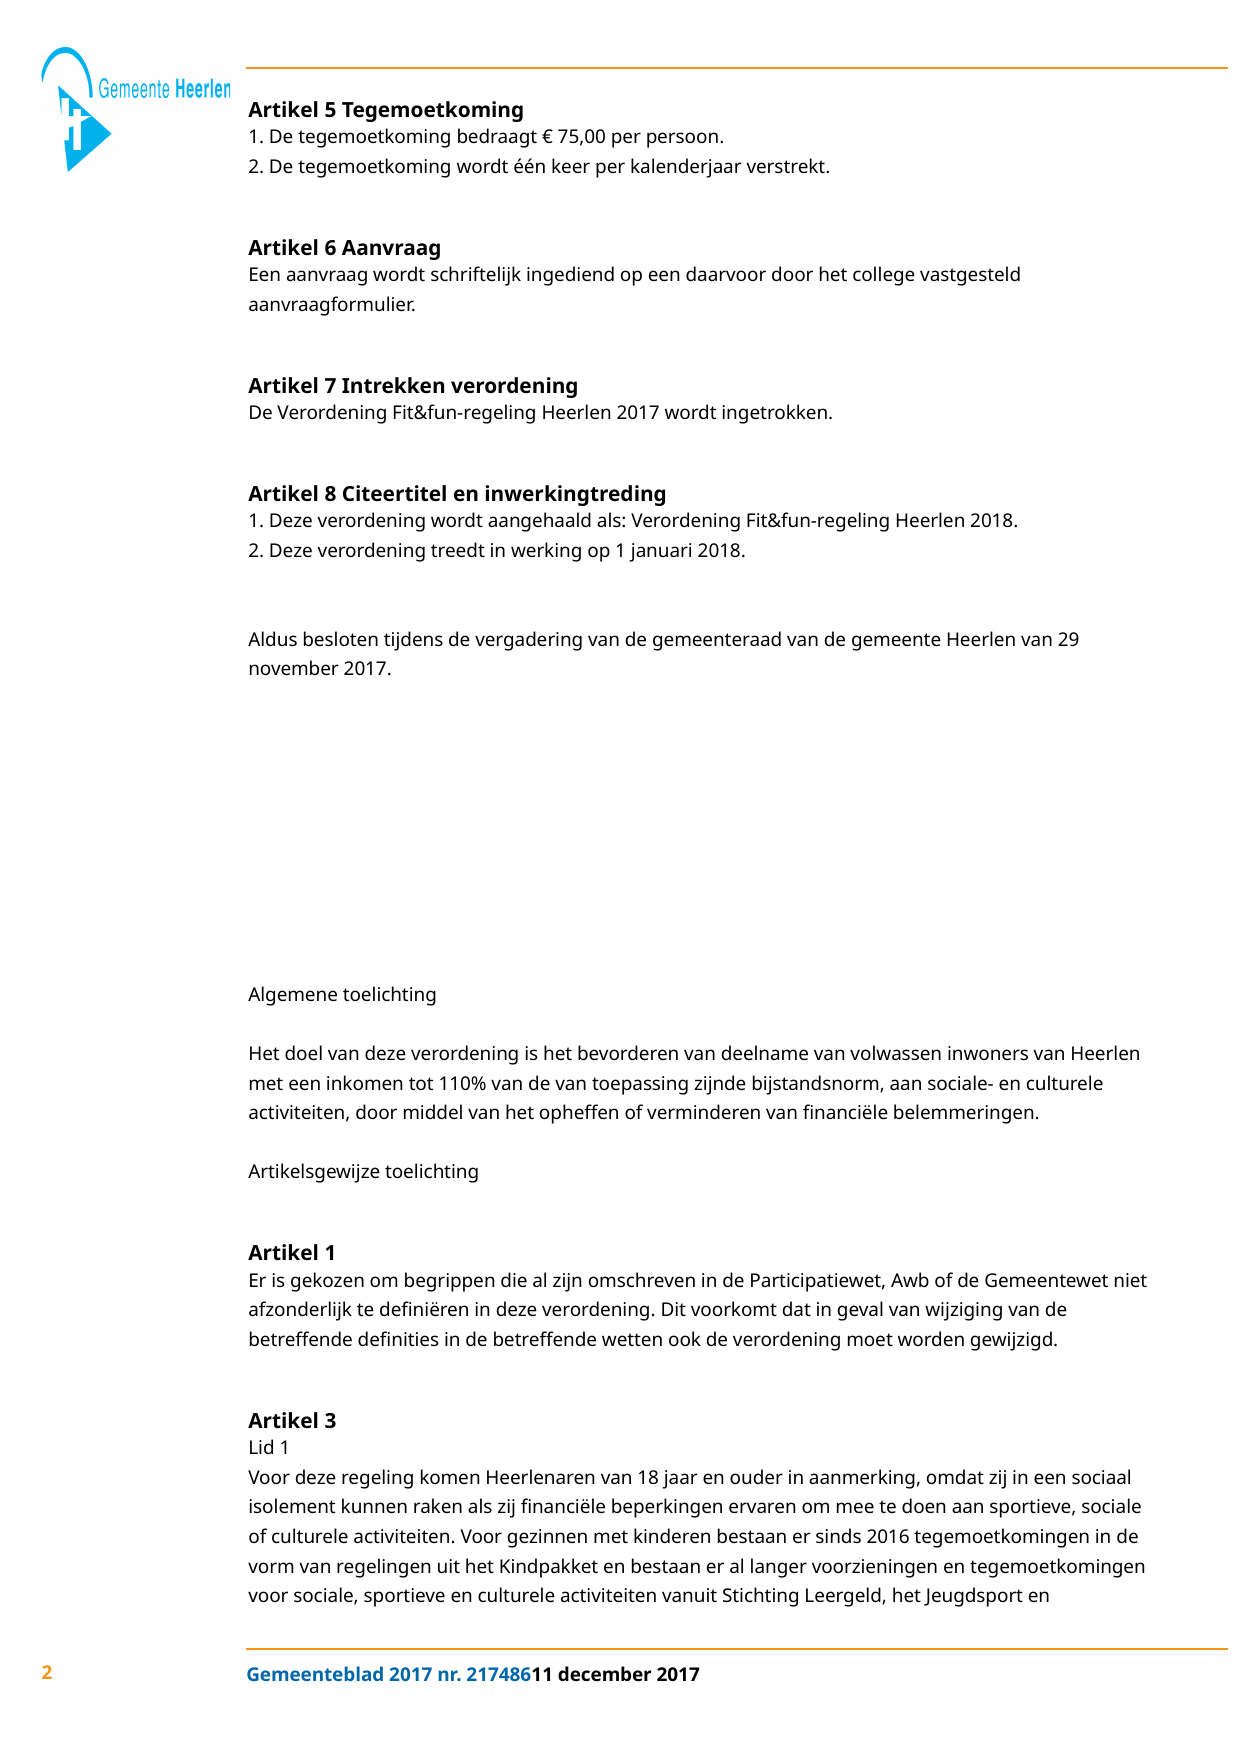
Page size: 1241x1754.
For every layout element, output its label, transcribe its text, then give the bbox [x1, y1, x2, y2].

picture [41, 47, 58, 70]
text 1. De tegemoetkoming bedraagt € 75,00 per persoon. [248, 123, 1152, 149]
text Artikelsgewijze toelichting [248, 1158, 1152, 1184]
text 1. Deze verordening wordt aangehaald als: Verordening Fit&fun-regeling Heerlen 2018. [248, 508, 1152, 533]
picture [41, 47, 231, 172]
text Algemene toelichting [248, 981, 1152, 1007]
text Lid 1 [248, 1434, 1152, 1460]
text Aldus besloten tijdens de vergadering van de gemeenteraad van de gemeente Heerlen van 29 november 2017. [248, 626, 1152, 681]
text Voor deze regeling komen Heerlenaren van 18 jaar en ouder in aanmerking, omdat zij in een sociaal isolement kunnen raken als zij financiële beperkingen ervaren om mee te doen aan sportieve, sociale of culturele activiteiten. Voor gezinnen met kinderen bestaan er sinds 2016 tegemoetkomingen in de vorm van regelingen uit het Kindpakket en bestaan er al langer voorzieningen en tegemoetkomingen voor sociale, sportieve en culturele activiteiten vanuit Stichting Leergeld, het Jeugdsport en [248, 1464, 1152, 1608]
text Artikel 1 [248, 1238, 1152, 1267]
text 2. Deze verordening treedt in werking op 1 januari 2018. [248, 537, 1152, 563]
text Het doel van deze verordening is het bevorderen van deelname van volwassen inwoners van Heerlen met een inkomen tot 110% van de van toepassing zijnde bijstandsnorm, aan sociale- en culturele activiteiten, door middel van het opheffen of verminderen van financiële belemmeringen. [248, 1040, 1152, 1125]
text Artikel 6 Aanvraag [248, 233, 1152, 261]
text 2. De tegemoetkoming wordt één keer per kalenderjaar verstrekt. [248, 153, 1152, 178]
text Artikel 8 Citeertitel en inwerkingtreding [248, 479, 1152, 508]
text Artikel 7 Intrekken verordening [248, 371, 1152, 399]
text De Verordening Fit&fun-regeling Heerlen 2017 wordt ingetrokken. [248, 399, 1152, 425]
text Er is gekozen om begrippen die al zijn omschreven in de Participatiewet, Awb of de Gemeentewet niet afzonderlijk te definiëren in deze verordening. Dit voorkomt dat in geval van wijziging van de betreffende definities in de betreffende wetten ook de verordening moet worden gewijzigd. [248, 1267, 1152, 1352]
text Artikel 5 Tegemoetkoming [248, 95, 1152, 123]
text Een aanvraag wordt schriftelijk ingediend op een daarvoor door het college vastgesteld aanvraagformulier. [248, 261, 1152, 317]
text Artikel 3 [248, 1406, 1152, 1434]
